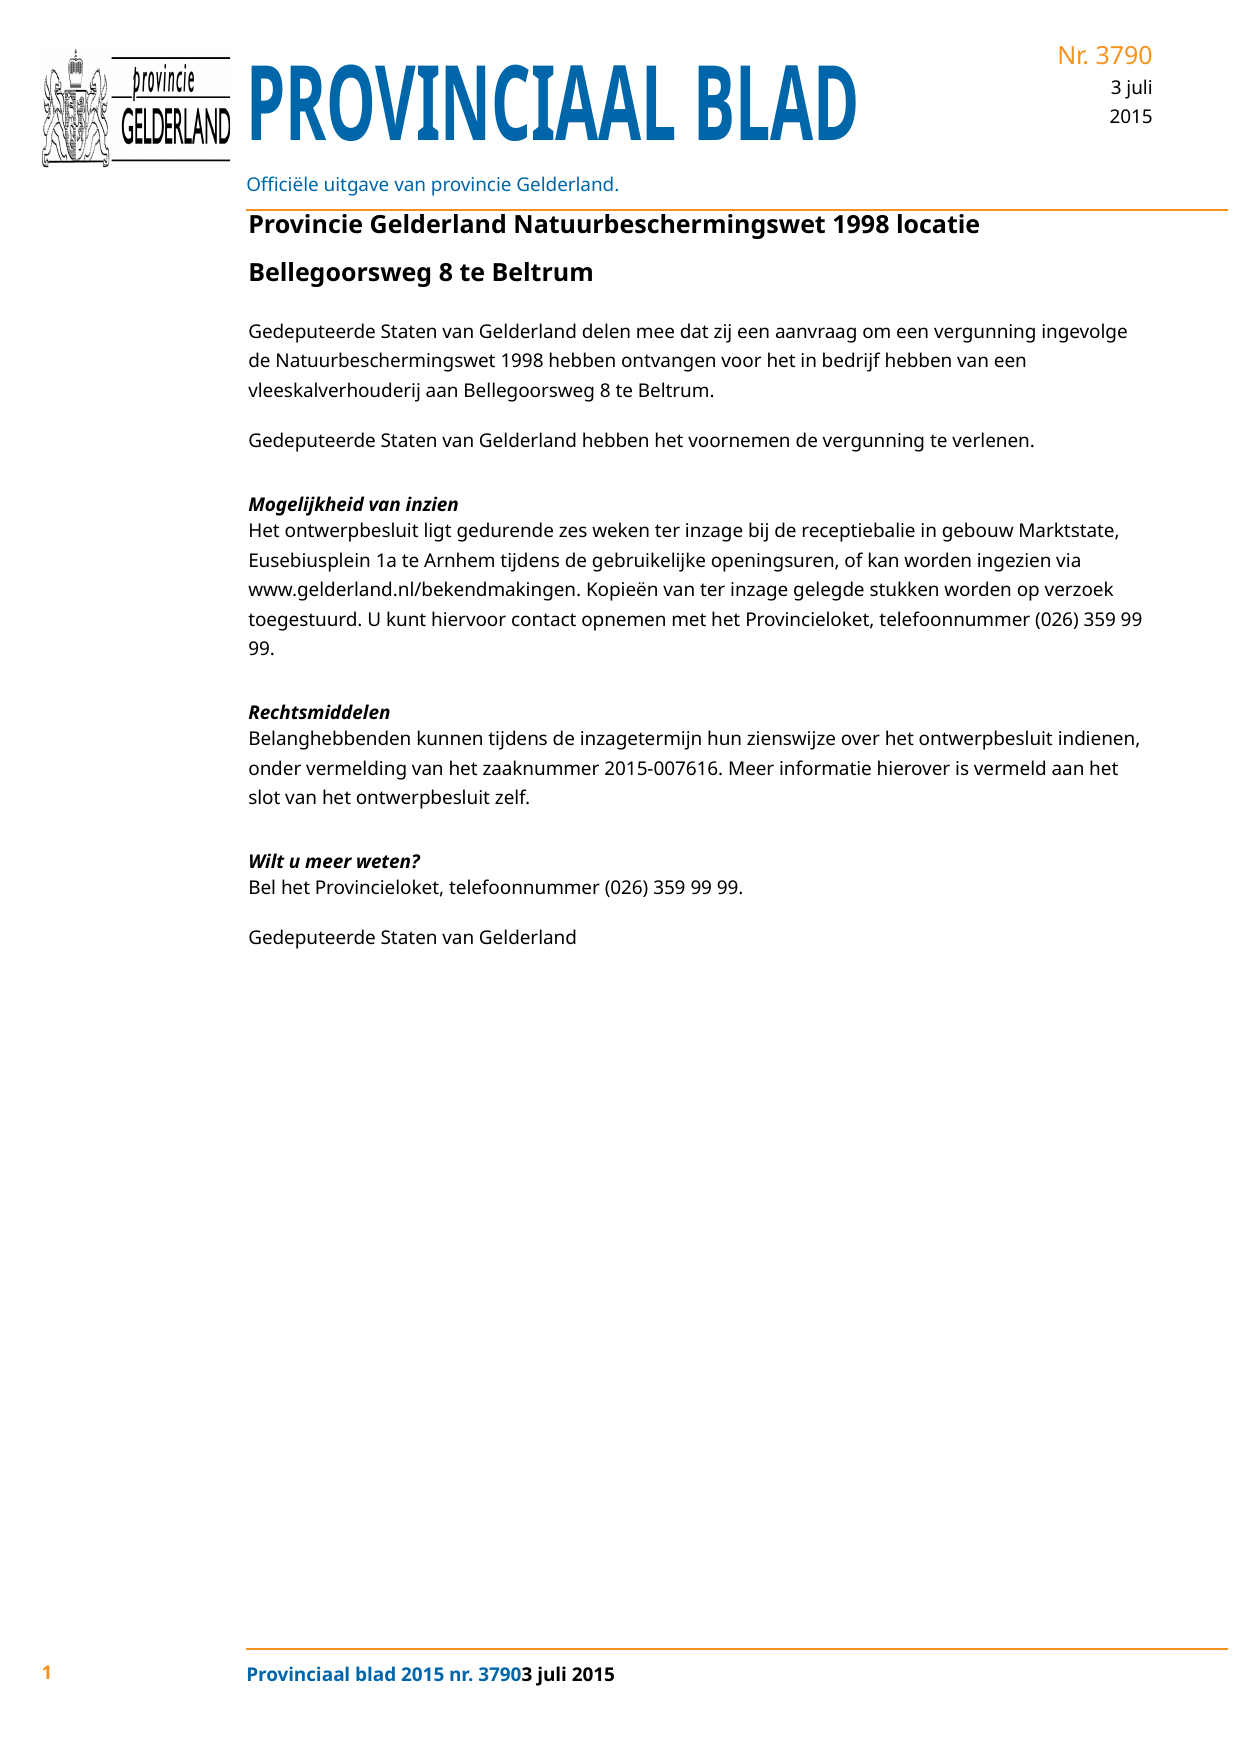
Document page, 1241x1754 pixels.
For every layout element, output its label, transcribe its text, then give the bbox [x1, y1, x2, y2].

text Gedeputeerde Staten van Gelderland delen mee dat zij een aanvraag om een vergunning ingevolge de Natuurbeschermingswet 1998 hebben ontvangen voor het in bedrijf hebben van een vleeskalverhouderij aan Bellegoorsweg 8 te Beltrum. [248, 318, 1152, 403]
text Mogelijkheid van inzien [248, 491, 1152, 517]
text Bel het Provincieloket, telefoonnummer (026) 359 99 99. [248, 874, 1152, 900]
text Rechtsmiddelen [248, 699, 1152, 725]
picture [41, 47, 231, 172]
text Gedeputeerde Staten van Gelderland hebben het voornemen de vergunning te verlenen. [248, 427, 1152, 453]
text Gedeputeerde Staten van Gelderland [248, 924, 1152, 950]
text Wilt u meer weten? [248, 848, 1152, 874]
text Het ontwerpbesluit ligt gedurende zes weken ter inzage bij de receptiebalie in gebouw Marktstate, Eusebiusplein 1a te Arnhem tijdens de gebruikelijke openingsuren, of kan worden ingezien via www.gelderland.nl/bekendmakingen. Kopieën van ter inzage gelegde stukken worden op verzoek toegestuurd. U kunt hiervoor contact opnemen met het Provincieloket, telefoonnummer (026) 359 99 99. [248, 517, 1152, 661]
text Provincie Gelderland Natuurbeschermingswet 1998 locatie Bellegoorsweg 8 te Beltrum [248, 211, 1152, 288]
text Belanghebbenden kunnen tijdens de inzagetermijn hun zienswijze over het ontwerpbesluit indienen, onder vermelding van het zaaknummer 2015-007616. Meer informatie hierover is vermeld aan het slot van het ontwerpbesluit zelf. [248, 725, 1152, 810]
